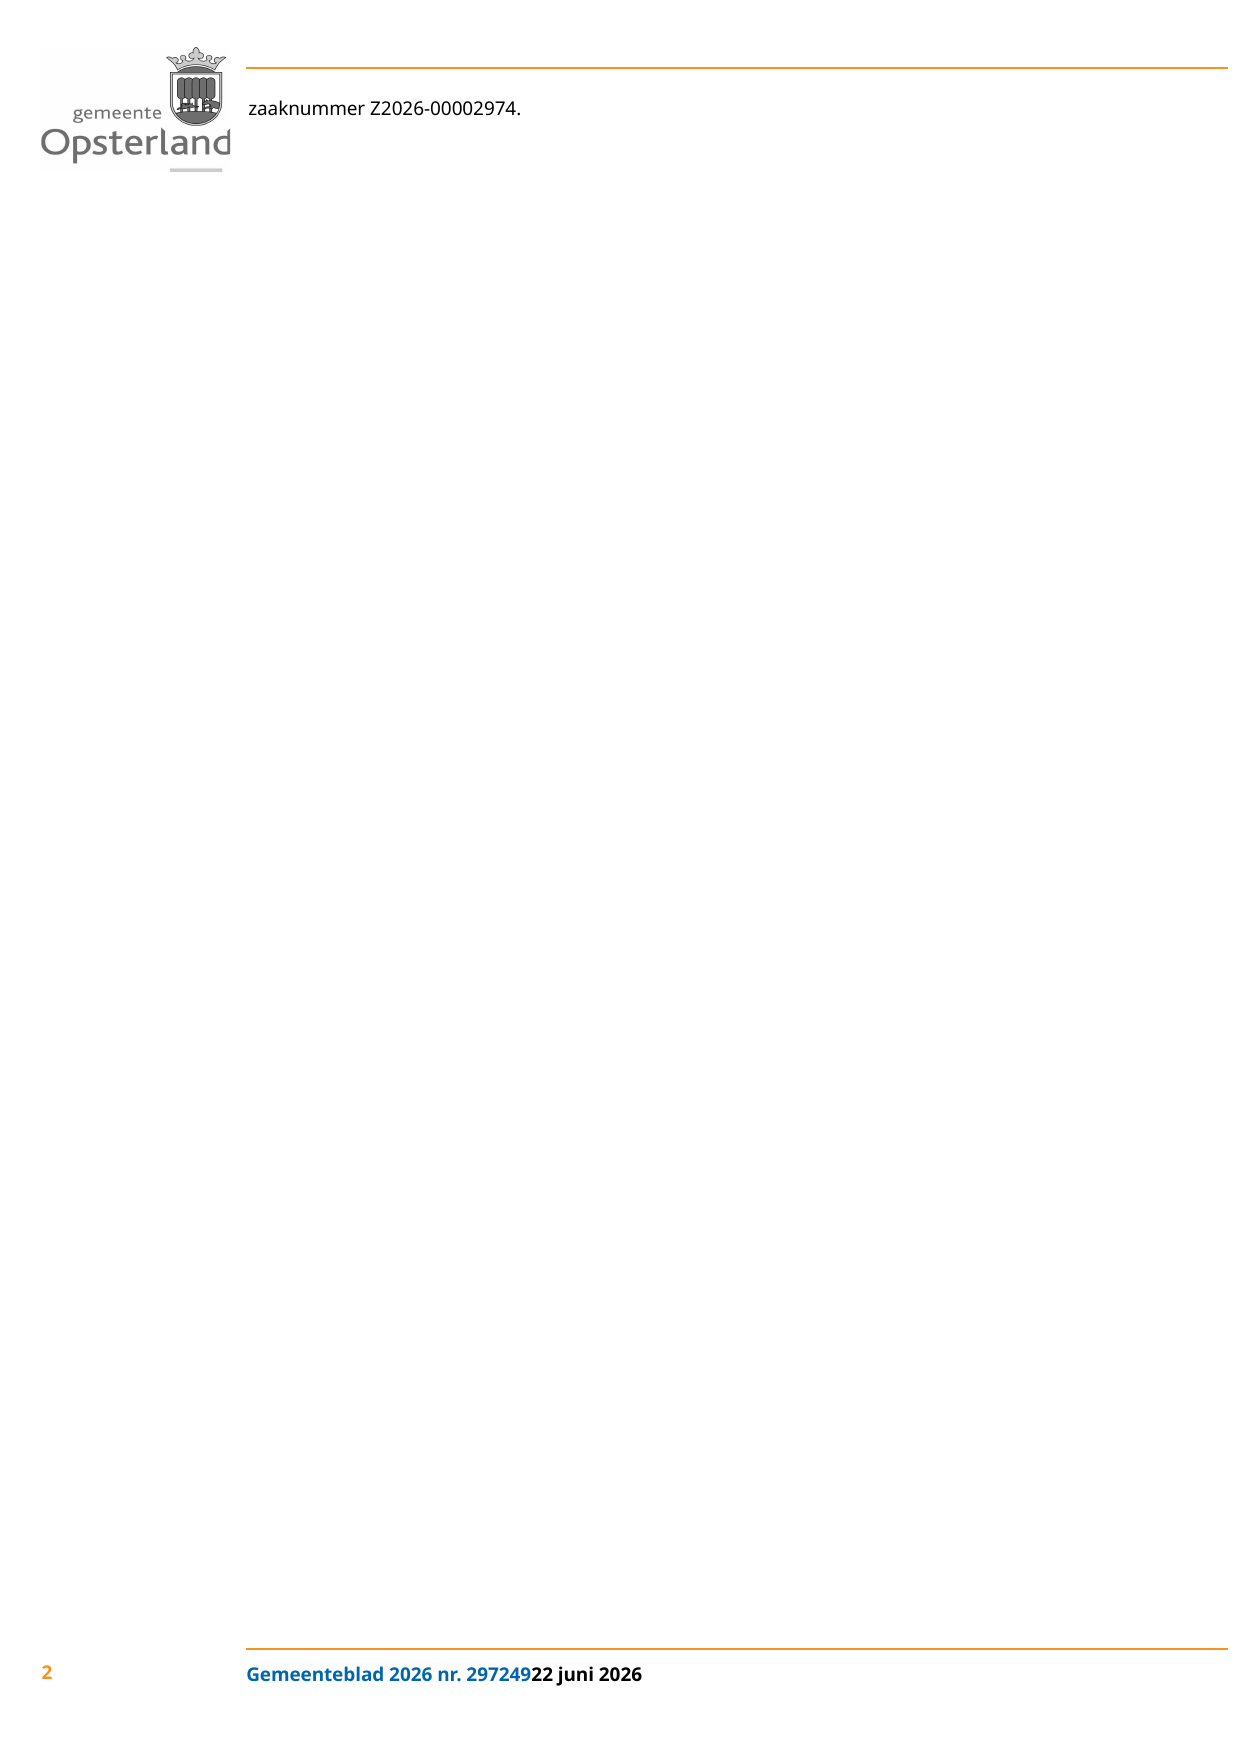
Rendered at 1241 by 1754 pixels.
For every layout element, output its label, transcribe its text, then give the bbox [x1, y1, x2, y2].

picture [41, 47, 231, 172]
text zaaknummer Z2026-00002974. [248, 95, 1152, 121]
